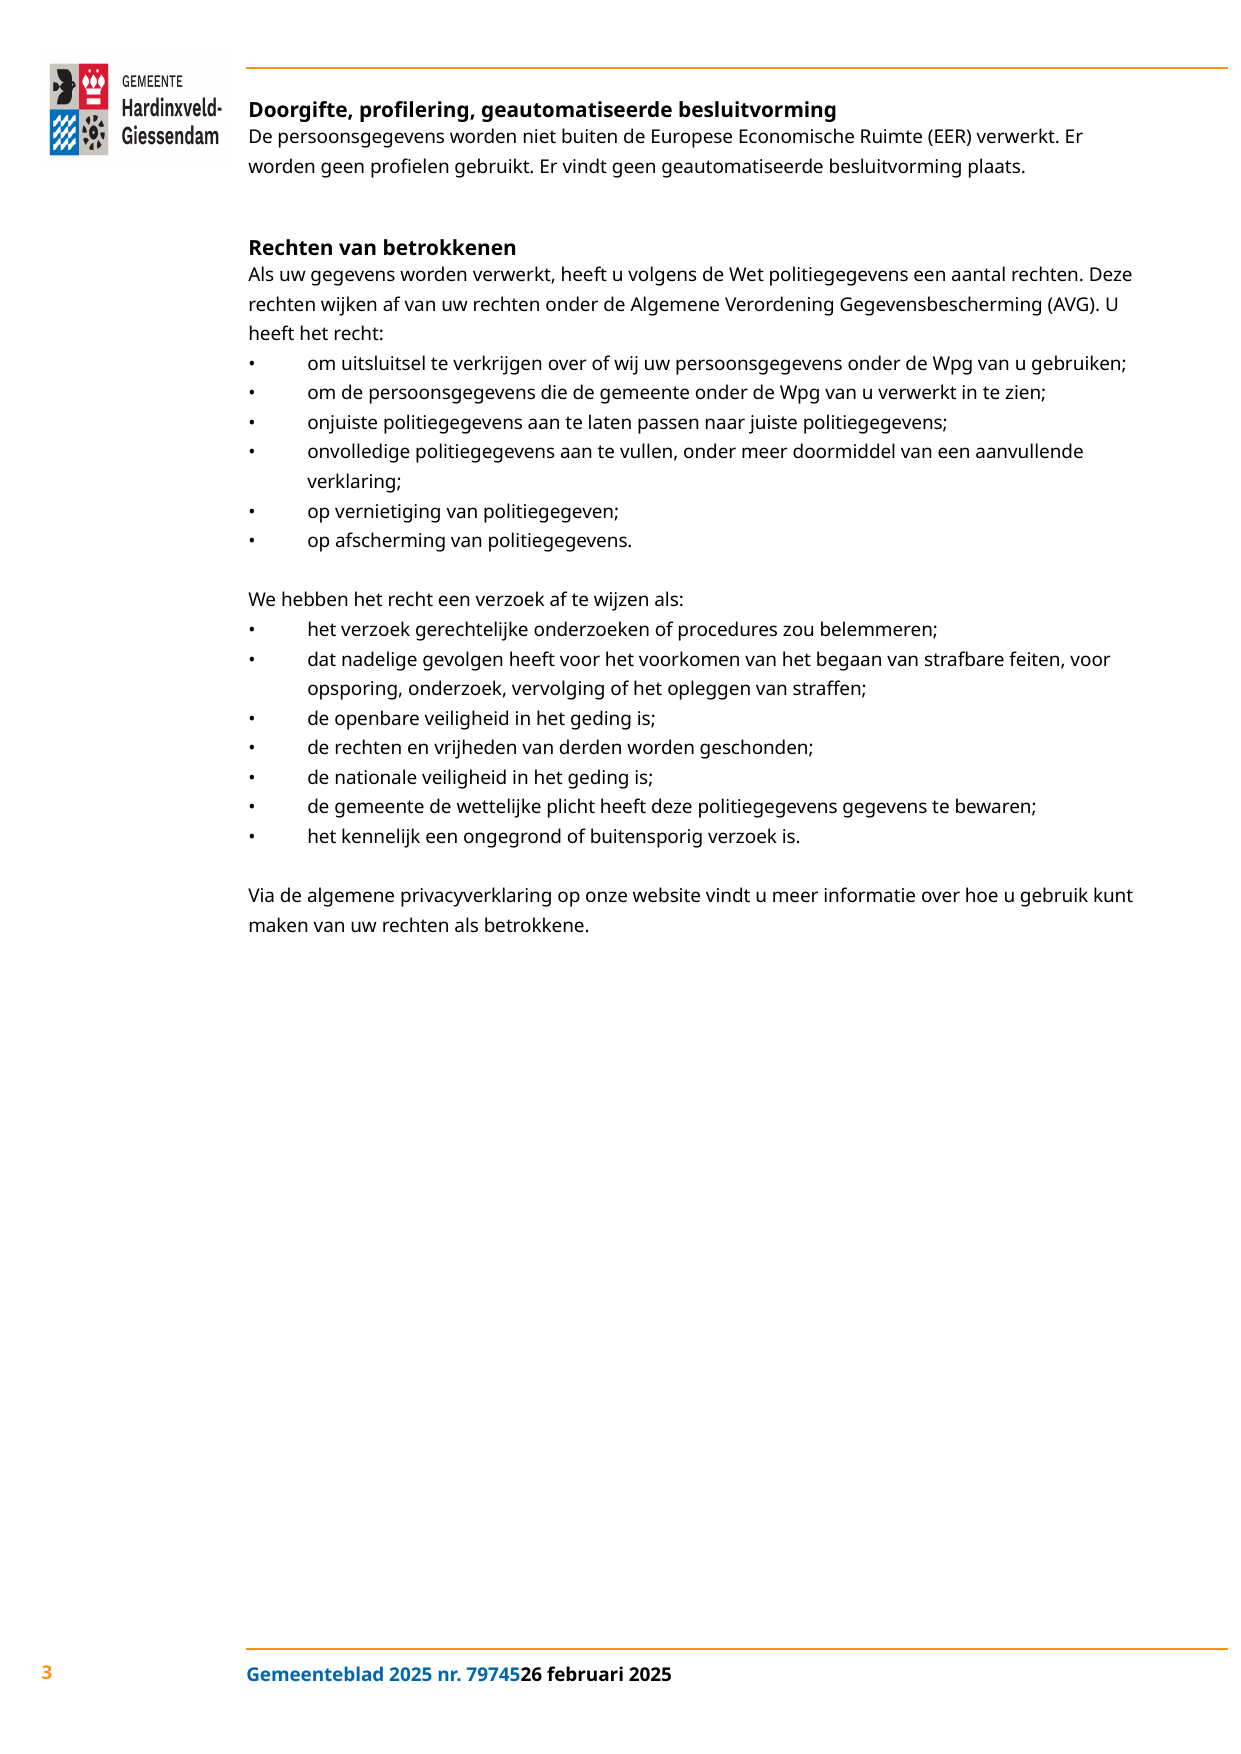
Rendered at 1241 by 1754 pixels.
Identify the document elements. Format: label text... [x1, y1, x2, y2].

list op afscherming van politiegegevens. [248, 527, 1152, 553]
text Als uw gegevens worden verwerkt, heeft u volgens de Wet politiegegevens een aantal rechten. Deze rechten wijken af van uw rechten onder de Algemene Verordening Gegevensbescherming (AVG). U heeft het recht: [248, 261, 1152, 346]
picture [41, 47, 231, 172]
list onvolledige politiegegevens aan te vullen, onder meer doormiddel van een aanvullende verklaring; [248, 439, 1152, 494]
list de rechten en vrijheden van derden worden geschonden; [248, 734, 1152, 760]
list het verzoek gerechtelijke onderzoeken of procedures zou belemmeren; [248, 616, 1152, 642]
list de openbare veiligheid in het geding is; [248, 705, 1152, 731]
list de gemeente de wettelijke plicht heeft deze politiegegevens gegevens te bewaren; [248, 794, 1152, 819]
list op vernietiging van politiegegeven; [248, 498, 1152, 524]
list dat nadelige gevolgen heeft voor het voorkomen van het begaan van strafbare feiten, voor opsporing, onderzoek, vervolging of het opleggen van straffen; [248, 646, 1152, 701]
list de nationale veiligheid in het geding is; [248, 764, 1152, 790]
text Rechten van betrokkenen [248, 233, 1152, 261]
list om uitsluitsel te verkrijgen over of wij uw persoonsgegevens onder de Wpg van u gebruiken; [248, 350, 1152, 376]
list onjuiste politiegegevens aan te laten passen naar juiste politiegegevens; [248, 409, 1152, 435]
list het kennelijk een ongegrond of buitensporig verzoek is. [248, 823, 1152, 849]
text De persoonsgegevens worden niet buiten de Europese Economische Ruimte (EER) verwerkt. Er worden geen profielen gebruikt. Er vindt geen geautomatiseerde besluitvorming plaats. [248, 123, 1152, 178]
text Doorgifte, profilering, geautomatiseerde besluitvorming [248, 95, 1152, 123]
text Via de algemene privacyverklaring op onze website vindt u meer informatie over hoe u gebruik kunt maken van uw rechten als betrokkene. [248, 882, 1152, 938]
list om de persoonsgegevens die de gemeente onder de Wpg van u verwerkt in te zien; [248, 379, 1152, 405]
text We hebben het recht een verzoek af te wijzen als: [248, 587, 1152, 612]
